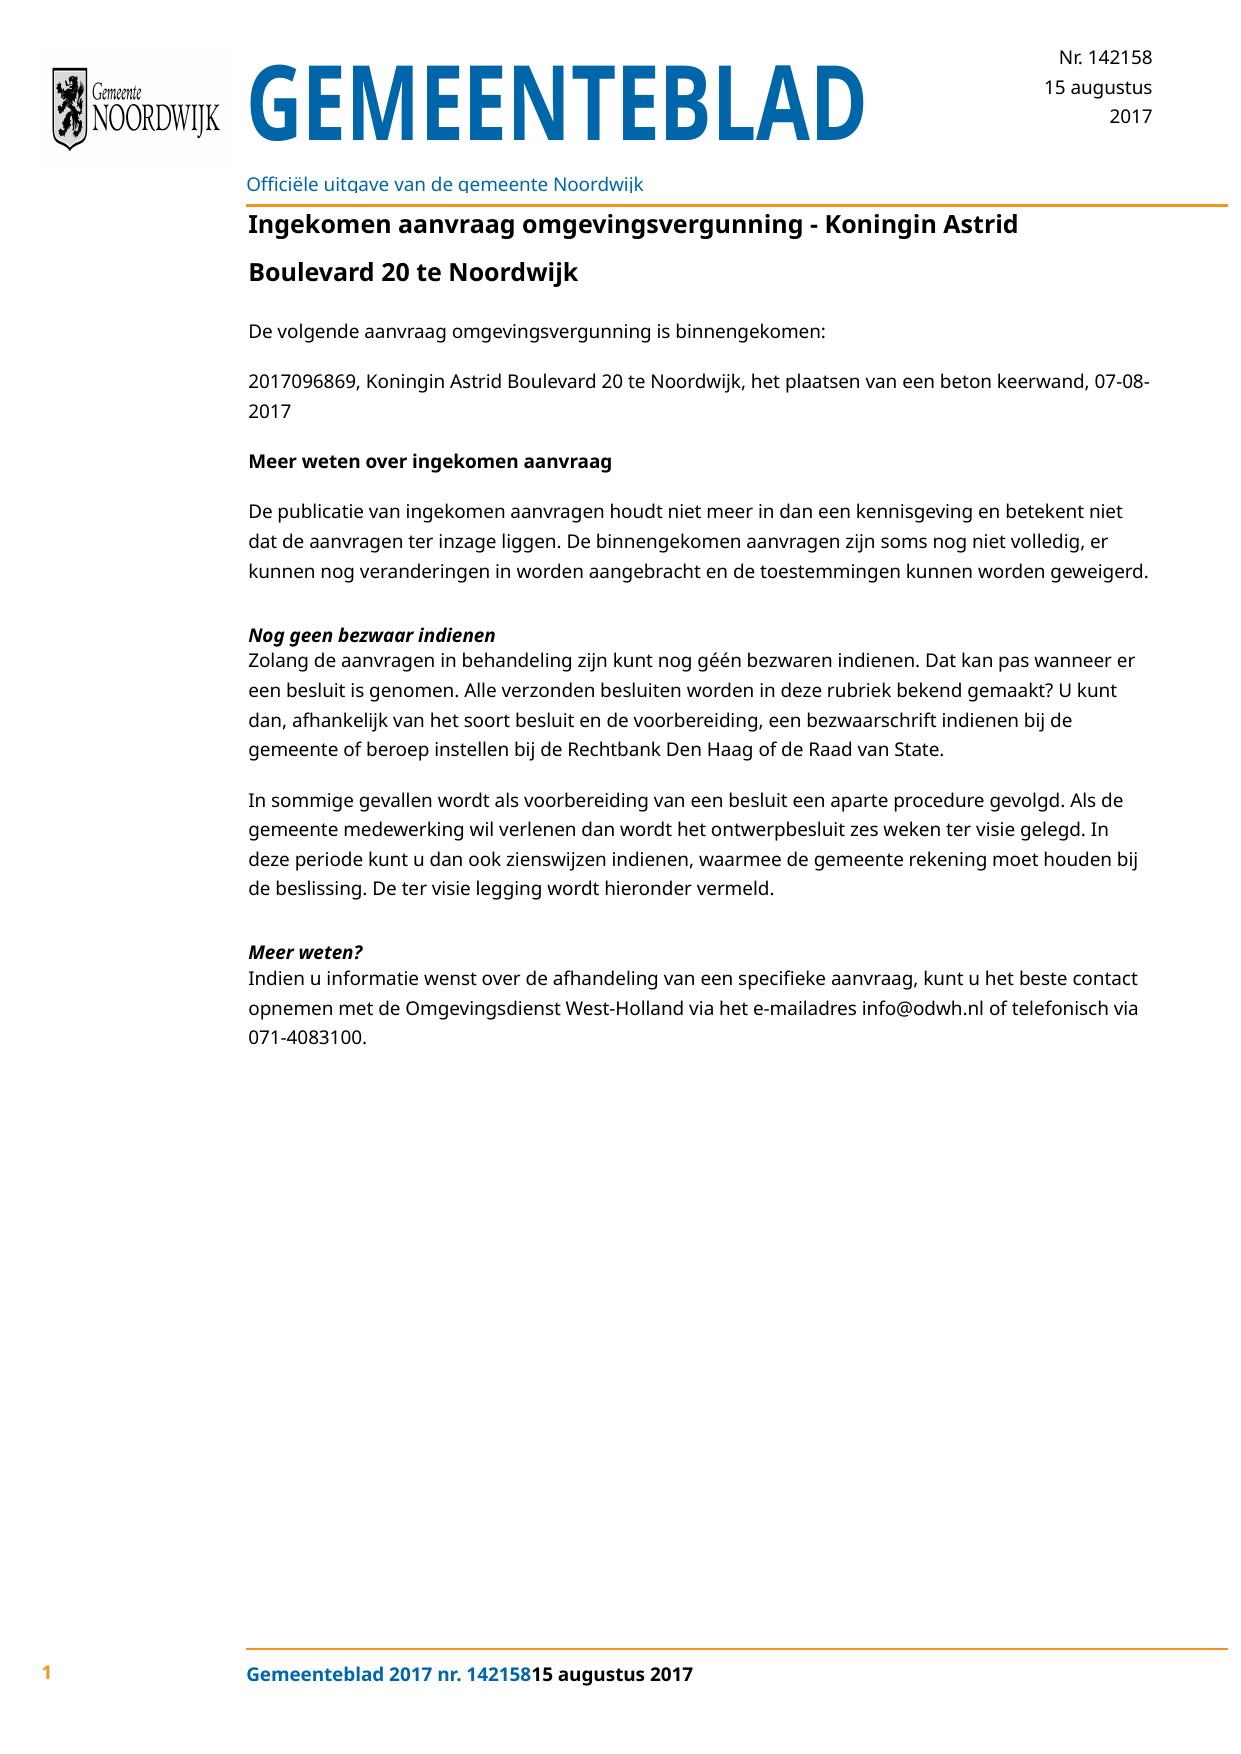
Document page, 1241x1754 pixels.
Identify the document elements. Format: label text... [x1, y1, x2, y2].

text 2017096869, Koningin Astrid Boulevard 20 te Noordwijk, het plaatsen van een beton keerwand, 07-08-2017 [248, 368, 1152, 424]
text In sommige gevallen wordt als voorbereiding van een besluit een aparte procedure gevolgd. Als de gemeente medewerking wil verlenen dan wordt het ontwerpbesluit zes weken ter visie gelegd. In deze periode kunt u dan ook zienswijzen indienen, waarmee de gemeente rekening moet houden bij de beslissing. De ter visie legging wordt hieronder vermeld. [248, 787, 1152, 901]
text Meer weten over ingekomen aanvraag [248, 448, 1152, 474]
text Zolang de aanvragen in behandeling zijn kunt nog géén bezwaren indienen. Dat kan pas wanneer er een besluit is genomen. Alle verzonden besluiten worden in deze rubriek bekend gemaakt? U kunt dan, afhankelijk van het soort besluit en de voorbereiding, een bezwaarschrift indienen bij de gemeente of beroep instellen bij de Rechtbank Den Haag of de Raad van State. [248, 648, 1152, 762]
text Ingekomen aanvraag omgevingsvergunning - Koningin Astrid Boulevard 20 te Noordwijk [248, 207, 1152, 288]
text De publicatie van ingekomen aanvragen houdt niet meer in dan een kennisgeving en betekent niet dat de aanvragen ter inzage liggen. De binnengekomen aanvragen zijn soms nog niet volledig, er kunnen nog veranderingen in worden aangebracht en de toestemmingen kunnen worden geweigerd. [248, 499, 1152, 584]
text De volgende aanvraag omgevingsvergunning is binnengekomen: [248, 318, 1152, 344]
text Indien u informatie wenst over de afhandeling van een specifieke aanvraag, kunt u het beste contact opnemen met de Omgevingsdienst West-Holland via het e-mailadres info@odwh.nl of telefonisch via 071-4083100. [248, 965, 1152, 1050]
picture [41, 47, 231, 172]
text Nog geen bezwaar indienen [248, 622, 1152, 648]
text Meer weten? [248, 939, 1152, 965]
